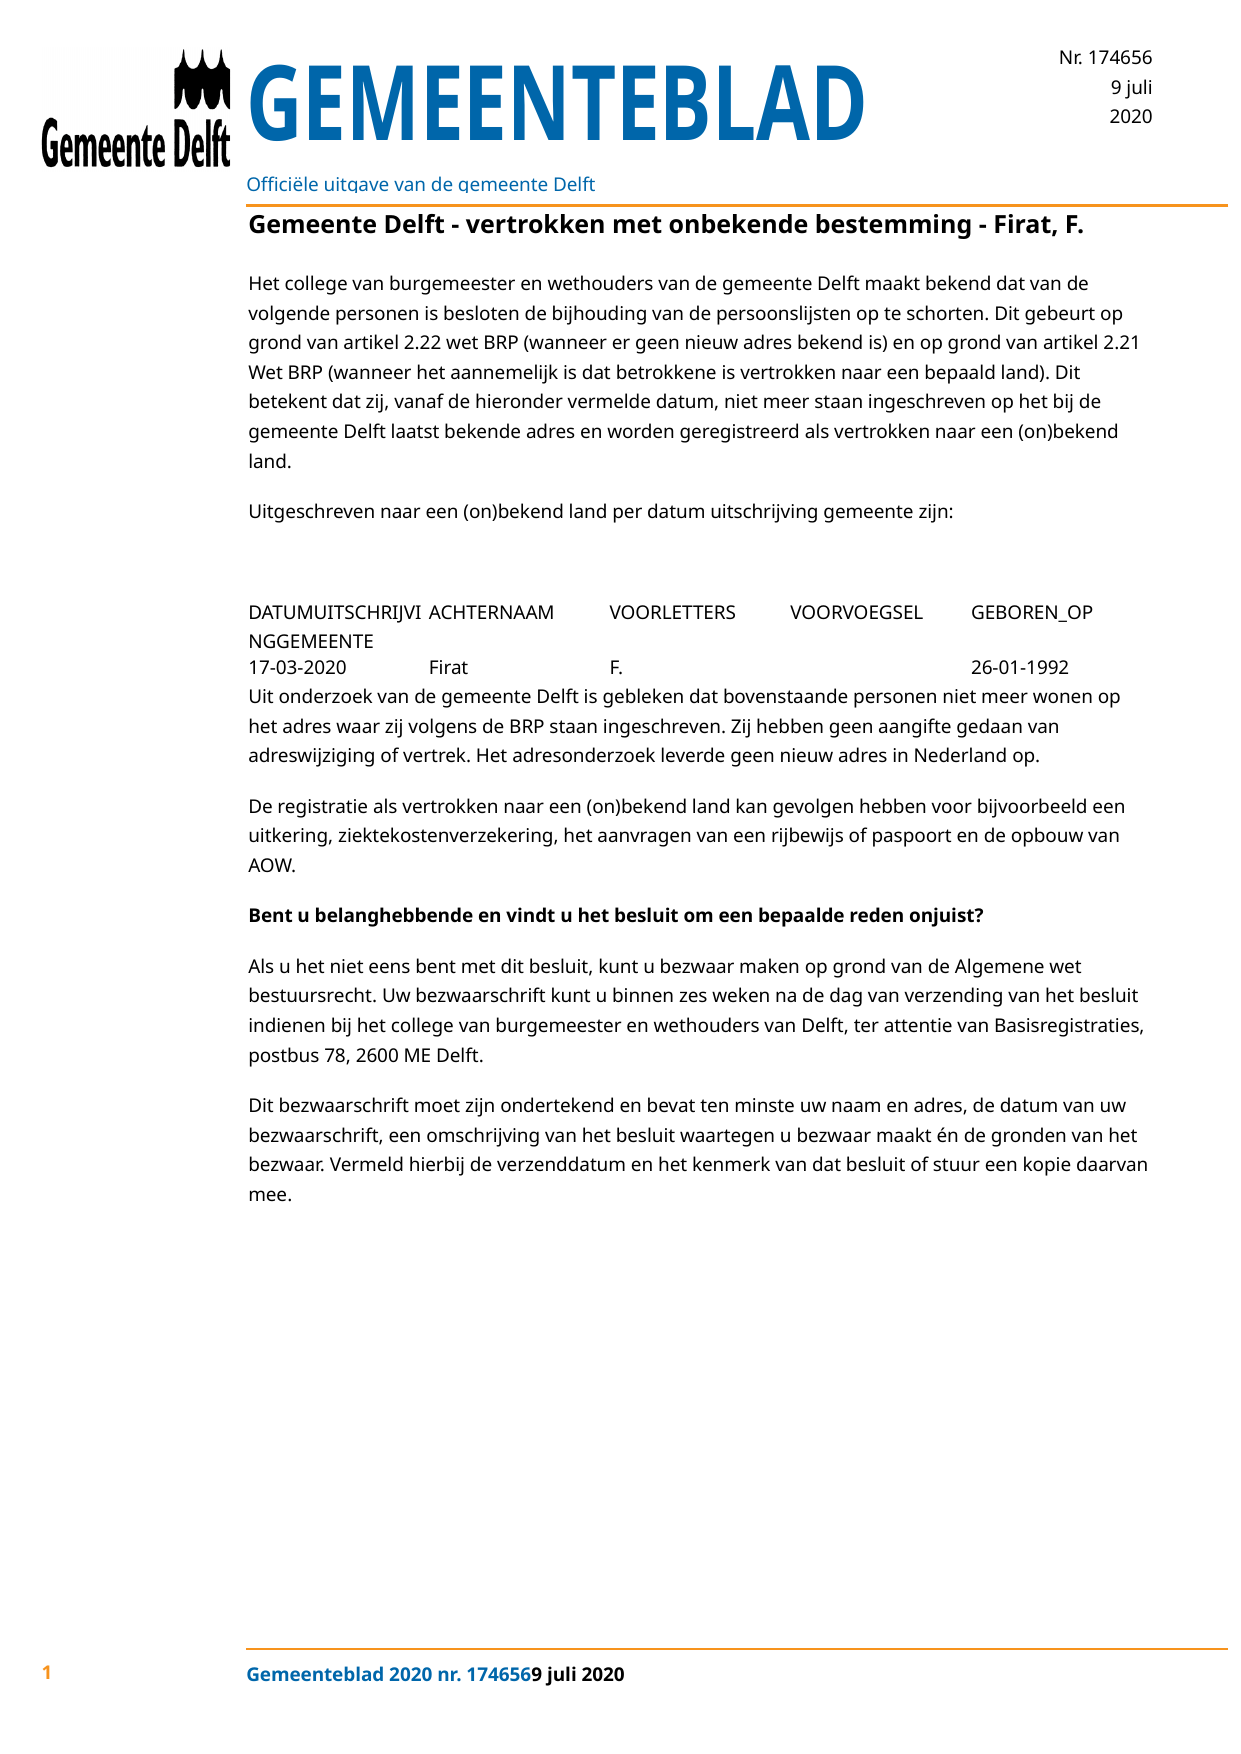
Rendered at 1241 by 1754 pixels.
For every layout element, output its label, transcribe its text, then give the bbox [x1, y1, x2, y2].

text Gemeente Delft - vertrokken met onbekende bestemming - Firat, F. [248, 207, 1152, 241]
table_header DATUMUITSCHRIJVINGGEMEENTE [248, 599, 429, 654]
table_cell F. [609, 655, 790, 680]
table_header VOORVOEGSEL [790, 599, 971, 654]
text Uit onderzoek van de gemeente Delft is gebleken dat bovenstaande personen niet meer wonen op het adres waar zij volgens de BRP staan ingeschreven. Zij hebben geen aangifte gedaan van adreswijziging of vertrek. Het adresonderzoek leverde geen nieuw adres in Nederland op. [248, 683, 1152, 768]
table_header ACHTERNAAM [429, 599, 609, 654]
picture [41, 47, 231, 172]
text Bent u belanghebbende en vindt u het besluit om een bepaalde reden onjuist? [248, 903, 1152, 928]
table_cell 26-01-1992 [971, 655, 1152, 680]
text Dit bezwaarschrift moet zijn ondertekend en bevat ten minste uw naam en adres, de datum van uw bezwaarschrift, een omschrijving van het besluit waartegen u bezwaar maakt én de gronden van het bezwaar. Vermeld hierbij de verzenddatum en het kenmerk van dat besluit of stuur een kopie daarvan mee. [248, 1092, 1152, 1207]
table_cell Firat [429, 655, 609, 680]
text De registratie als vertrokken naar een (on)bekend land kan gevolgen hebben voor bijvoorbeeld een uitkering, ziektekostenverzekering, het aanvragen van een rijbewijs of paspoort en de opbouw van AOW. [248, 793, 1152, 878]
table_header GEBOREN_OP [971, 599, 1152, 654]
text Het college van burgemeester en wethouders van de gemeente Delft maakt bekend dat van de volgende personen is besloten de bijhouding van de persoonslijsten op te schorten. Dit gebeurt op grond van artikel 2.22 wet BRP (wanneer er geen nieuw adres bekend is) en op grond van artikel 2.21 Wet BRP (wanneer het aannemelijk is dat betrokkene is vertrokken naar een bepaald land). Dit betekent dat zij, vanaf de hieronder vermelde datum, niet meer staan ingeschreven op het bij de gemeente Delft laatst bekende adres en worden geregistreerd als vertrokken naar een (on)bekend land. [248, 270, 1152, 473]
text Als u het niet eens bent met dit besluit, kunt u bezwaar maken op grond van de Algemene wet bestuursrecht. Uw bezwaarschrift kunt u binnen zes weken na de dag van verzending van het besluit indienen bij het college van burgemeester en wethouders van Delft, ter attentie van Basisregistraties, postbus 78, 2600 ME Delft. [248, 953, 1152, 1067]
table_cell 17-03-2020 [248, 655, 429, 680]
table_header VOORLETTERS [609, 599, 790, 654]
table_cell [790, 655, 971, 680]
text Uitgeschreven naar een (on)bekend land per datum uitschrijving gemeente zijn: [248, 498, 1152, 524]
